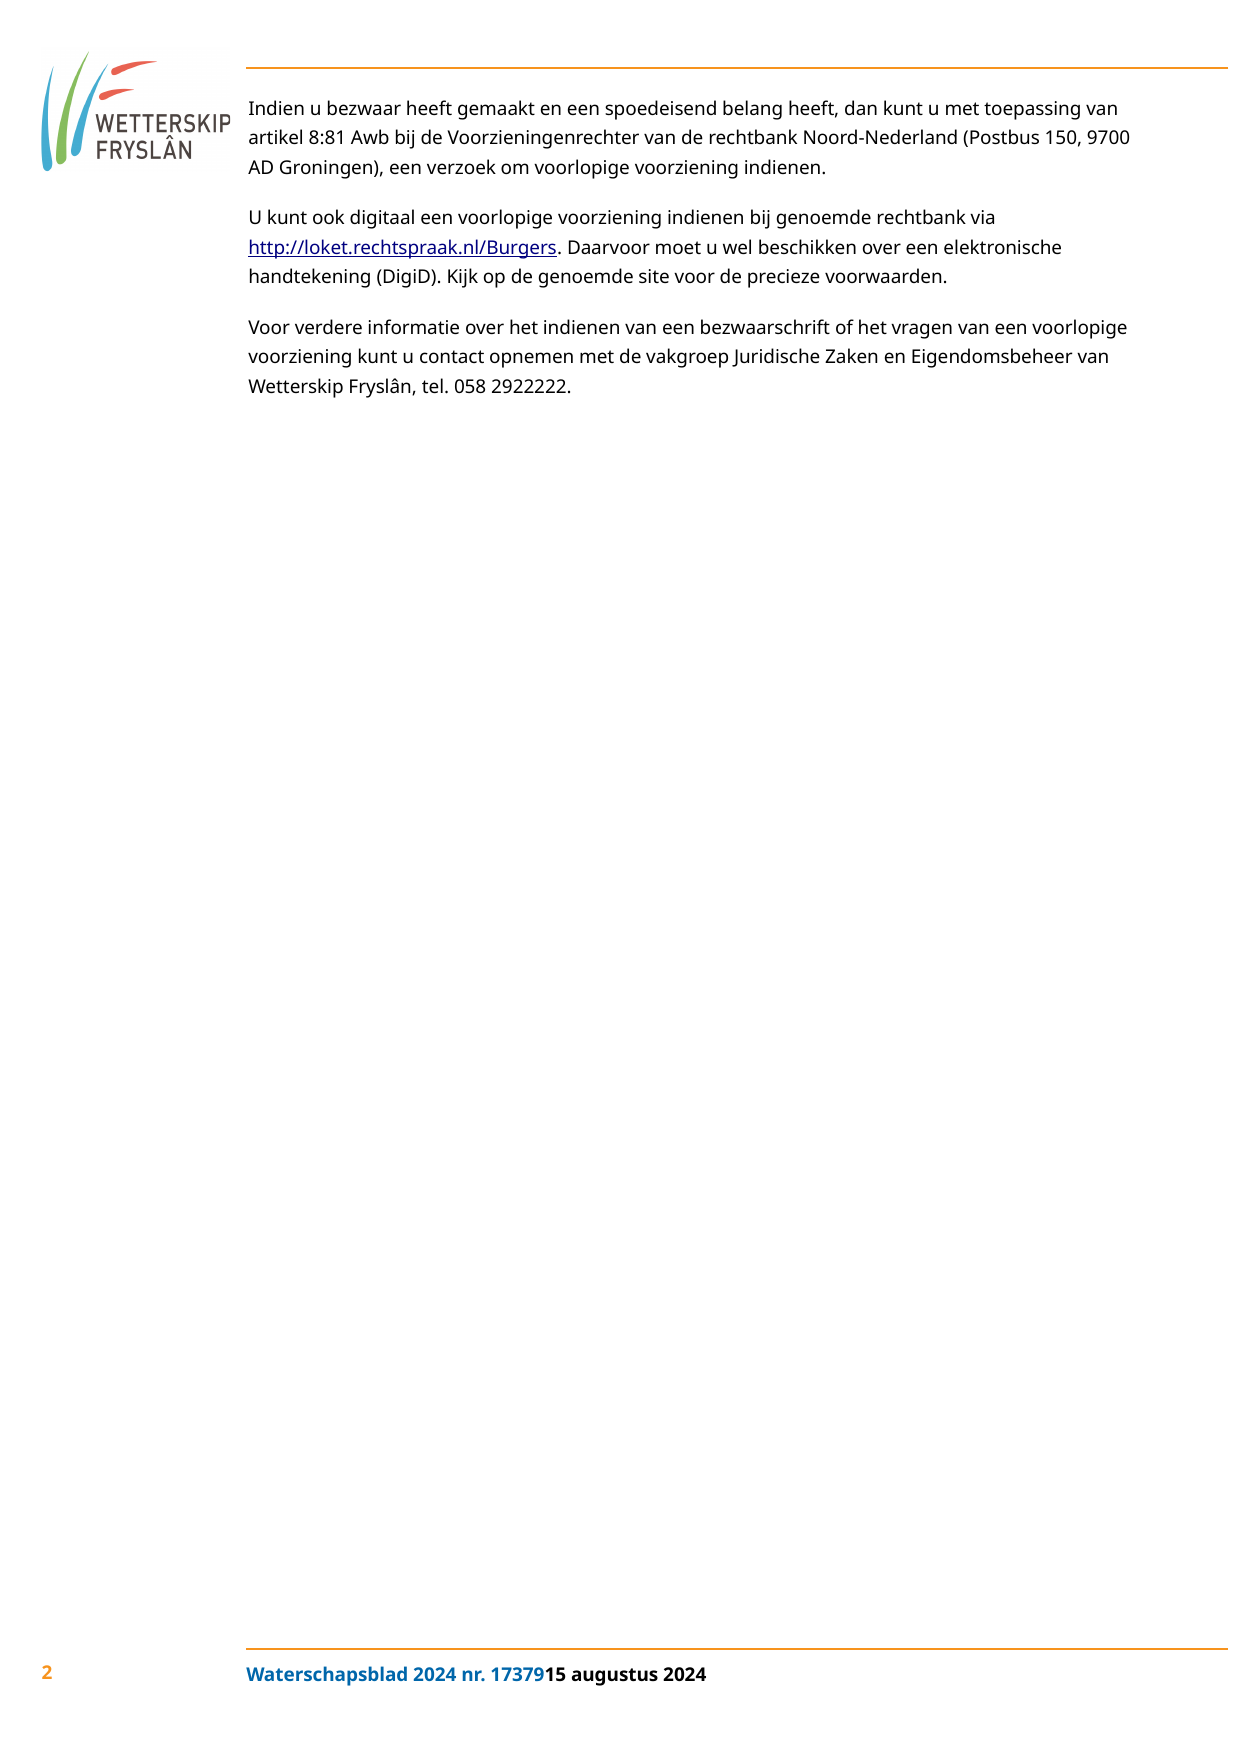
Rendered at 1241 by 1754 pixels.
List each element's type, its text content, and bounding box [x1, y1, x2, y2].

text Indien u bezwaar heeft gemaakt en een spoedeisend belang heeft, dan kunt u met toepassing van artikel 8:81 Awb bij de Voorzieningenrechter van de rechtbank Noord-Nederland (Postbus 150, 9700 AD Groningen), een verzoek om voorlopige voorziening indienen. [248, 95, 1152, 180]
text U kunt ook digitaal een voorlopige voorziening indienen bij genoemde rechtbank via http://loket.rechtspraak.nl/Burgers. Daarvoor moet u wel beschikken over een elektronische handtekening (DigiD). Kijk op de genoemde site voor de precieze voorwaarden. [248, 204, 1152, 289]
text Voor verdere informatie over het indienen van een bezwaarschrift of het vragen van een voorlopige voorziening kunt u contact opnemen met de vakgroep Juridische Zaken en Eigendomsbeheer van Wetterskip Fryslân, tel. 058 2922222. [248, 314, 1152, 399]
picture [41, 47, 231, 172]
